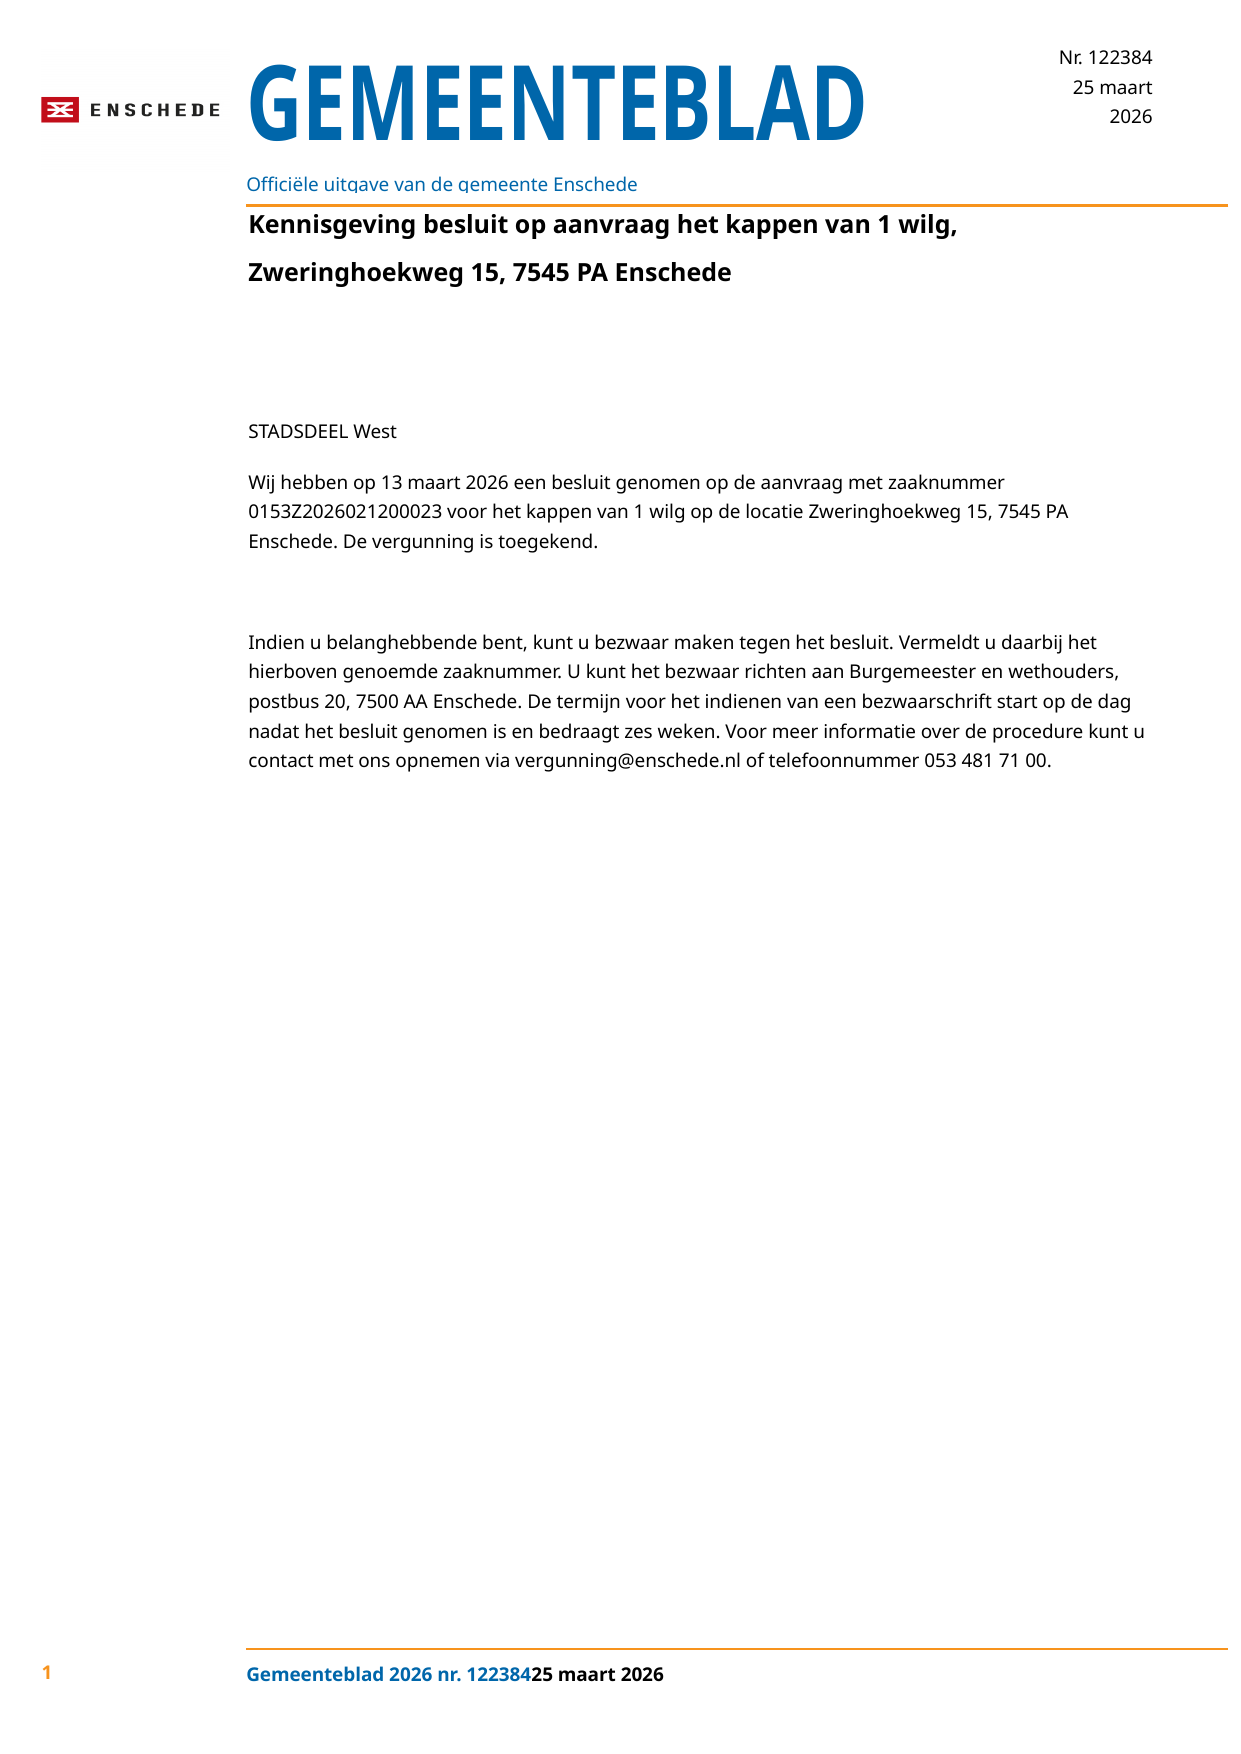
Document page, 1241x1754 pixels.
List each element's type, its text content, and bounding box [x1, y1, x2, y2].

picture [41, 47, 231, 172]
text Kennisgeving besluit op aanvraag het kappen van 1 wilg, Zweringhoekweg 15, 7545 PA Enschede [248, 207, 1152, 288]
text Wij hebben op 13 maart 2026 een besluit genomen op de aanvraag met zaaknummer 0153Z2026021200023 voor het kappen van 1 wilg op de locatie Zweringhoekweg 15, 7545 PA Enschede. De vergunning is toegekend. [248, 469, 1152, 554]
text Indien u belanghebbende bent, kunt u bezwaar maken tegen het besluit. Vermeldt u daarbij het hierboven genoemde zaaknummer. U kunt het bezwaar richten aan Burgemeester en wethouders, postbus 20, 7500 AA Enschede. De termijn voor het indienen van een bezwaarschrift start op de dag nadat het besluit genomen is en bedraagt zes weken. Voor meer informatie over de procedure kunt u contact met ons opnemen via vergunning@enschede.nl of telefoonnummer 053 481 71 00. [248, 629, 1152, 773]
text STADSDEEL West [248, 419, 1152, 444]
